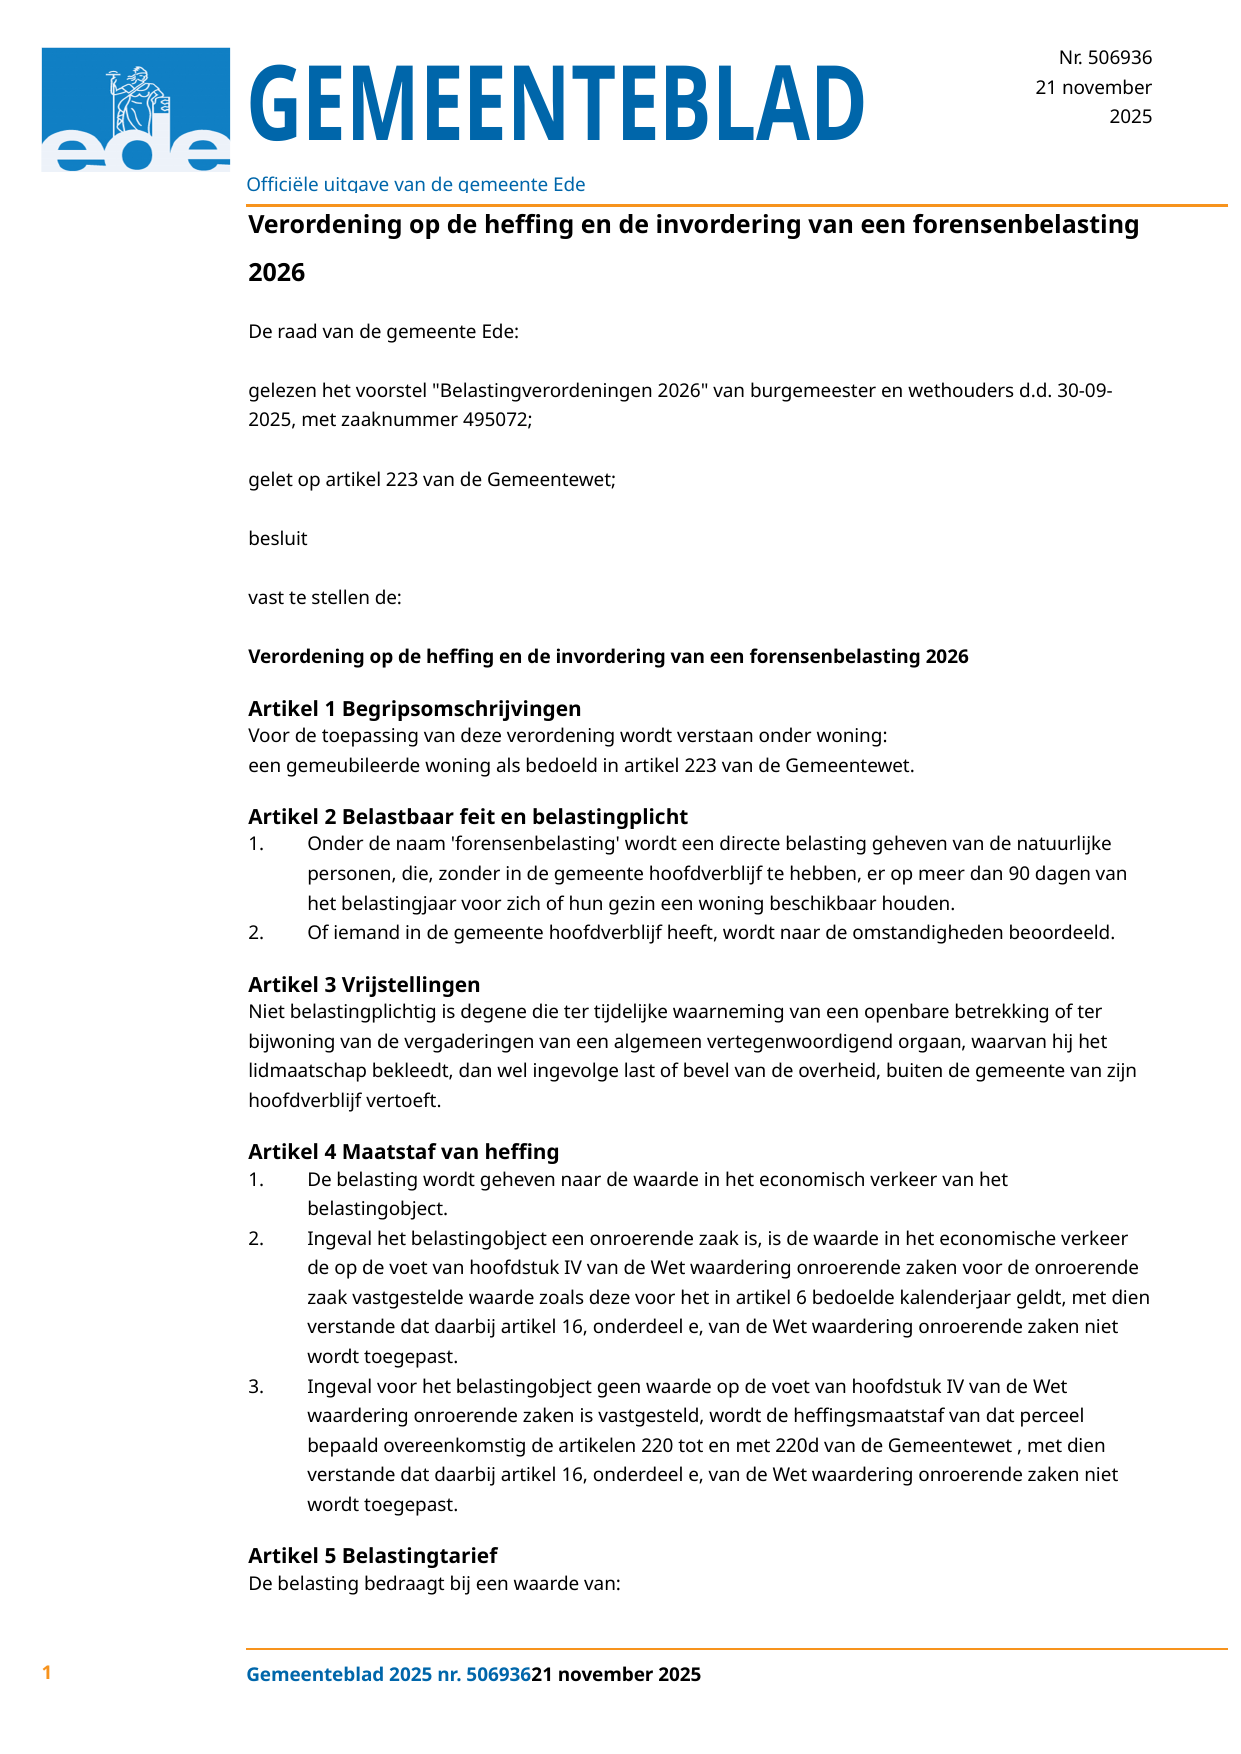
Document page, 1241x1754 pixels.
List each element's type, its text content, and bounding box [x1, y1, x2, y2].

text Voor de toepassing van deze verordening wordt verstaan onder woning: [248, 722, 1152, 748]
text De raad van de gemeente Ede: [248, 318, 1152, 344]
text een gemeubileerde woning als bedoeld in artikel 223 van de Gemeentewet. [248, 752, 1152, 777]
text Niet belastingplichtig is degene die ter tijdelijke waarneming van een openbare betrekking of ter bijwoning van de vergaderingen van een algemeen vertegenwoordigend orgaan, waarvan hij het lidmaatschap bekleedt, dan wel ingevolge last of bevel van de overheid, buiten de gemeente van zijn hoofdverblijf vertoeft. [248, 998, 1152, 1113]
text De belasting bedraagt bij een waarde van: [248, 1570, 1152, 1596]
list De belasting wordt geheven naar de waarde in het economisch verkeer van het belastingobject. [248, 1166, 1152, 1221]
text Artikel 2 Belastbaar feit en belastingplicht [248, 802, 1152, 831]
text vast te stellen de: [248, 584, 1152, 610]
list Ingeval het belastingobject een onroerende zaak is, is de waarde in het economische verkeer de op de voet van hoofdstuk IV van de Wet waardering onroerende zaken voor de onroerende zaak vastgestelde waarde zoals deze voor het in artikel 6 bedoelde kalenderjaar geldt, met dien verstande dat daarbij artikel 16, onderdeel e, van de Wet waardering onroerende zaken niet wordt toegepast. [248, 1225, 1152, 1369]
text besluit [248, 525, 1152, 551]
text Verordening op de heffing en de invordering van een forensenbelasting 2026 [248, 643, 1152, 669]
text Artikel 1 Begripsomschrijvingen [248, 694, 1152, 722]
text Artikel 3 Vrijstellingen [248, 970, 1152, 998]
text Artikel 4 Maatstaf van heffing [248, 1137, 1152, 1166]
text gelet op artikel 223 van de Gemeentewet; [248, 466, 1152, 492]
list Onder de naam 'forensenbelasting' wordt een directe belasting geheven van de natuurlijke personen, die, zonder in de gemeente hoofdverblijf te hebben, er op meer dan 90 dagen van het belastingjaar voor zich of hun gezin een woning beschikbaar houden. [248, 831, 1152, 916]
list Of iemand in de gemeente hoofdverblijf heeft, wordt naar de omstandigheden beoordeeld. [248, 919, 1152, 945]
text Artikel 5 Belastingtarief [248, 1542, 1152, 1570]
text gelezen het voorstel "Belastingverordeningen 2026" van burgemeester en wethouders d.d. 30-09-2025, met zaaknummer 495072; [248, 377, 1152, 432]
list Ingeval voor het belastingobject geen waarde op de voet van hoofdstuk IV van de Wet waardering onroerende zaken is vastgesteld, wordt de heffingsmaatstaf van dat perceel bepaald overeenkomstig de artikelen 220 tot en met 220d van de Gemeentewet , met dien verstande dat daarbij artikel 16, onderdeel e, van de Wet waardering onroerende zaken niet wordt toegepast. [248, 1373, 1152, 1517]
text Verordening op de heffing en de invordering van een forensenbelasting 2026 [248, 207, 1152, 288]
picture [41, 47, 231, 172]
